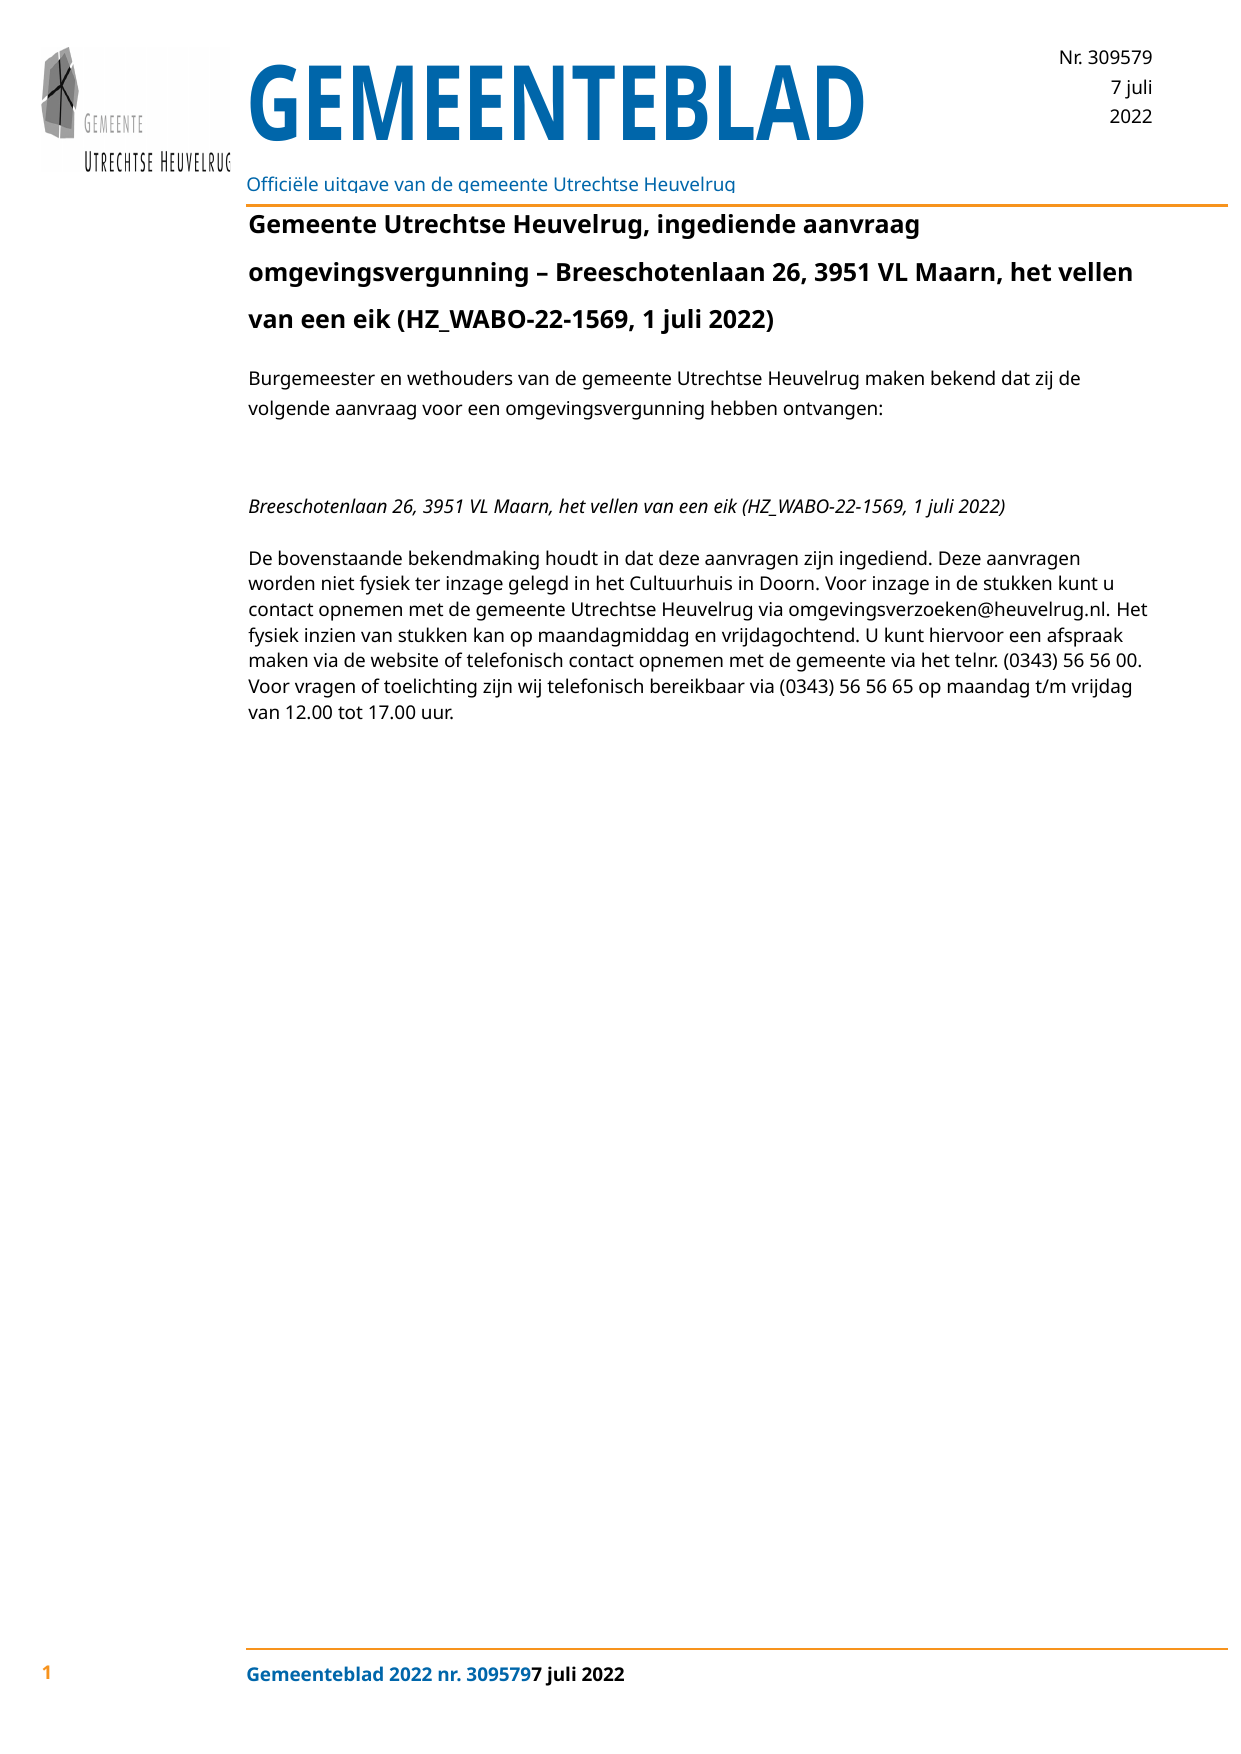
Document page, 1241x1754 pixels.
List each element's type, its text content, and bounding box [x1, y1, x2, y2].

text Breeschotenlaan 26, 3951 VL Maarn, het vellen van een eik (HZ_WABO-22-1569, 1 juli 2022) [248, 493, 1152, 519]
text De bovenstaande bekendmaking houdt in dat deze aanvragen zijn ingediend. Deze aanvragen worden niet fysiek ter inzage gelegd in het Cultuurhuis in Doorn. Voor inzage in de stukken kunt u contact opnemen met de gemeente Utrechtse Heuvelrug via omgevingsverzoeken@heuvelrug.nl. Het fysiek inzien van stukken kan op maandagmiddag en vrijdagochtend. U kunt hiervoor een afspraak maken via de website of telefonisch contact opnemen met de gemeente via het telnr. (0343) 56 56 00. Voor vragen of toelichting zijn wij telefonisch bereikbaar via (0343) 56 56 65 op maandag t/m vrijdag van 12.00 tot 17.00 uur. [248, 545, 1152, 725]
text Gemeente Utrechtse Heuvelrug, ingediende aanvraag omgevingsvergunning – Breeschotenlaan 26, 3951 VL Maarn, het vellen van een eik (HZ_WABO-22-1569, 1 juli 2022) [248, 207, 1152, 336]
text Burgemeester en wethouders van de gemeente Utrechtse Heuvelrug maken bekend dat zij de volgende aanvraag voor een omgevingsvergunning hebben ontvangen: [248, 366, 1152, 421]
picture [41, 47, 231, 172]
